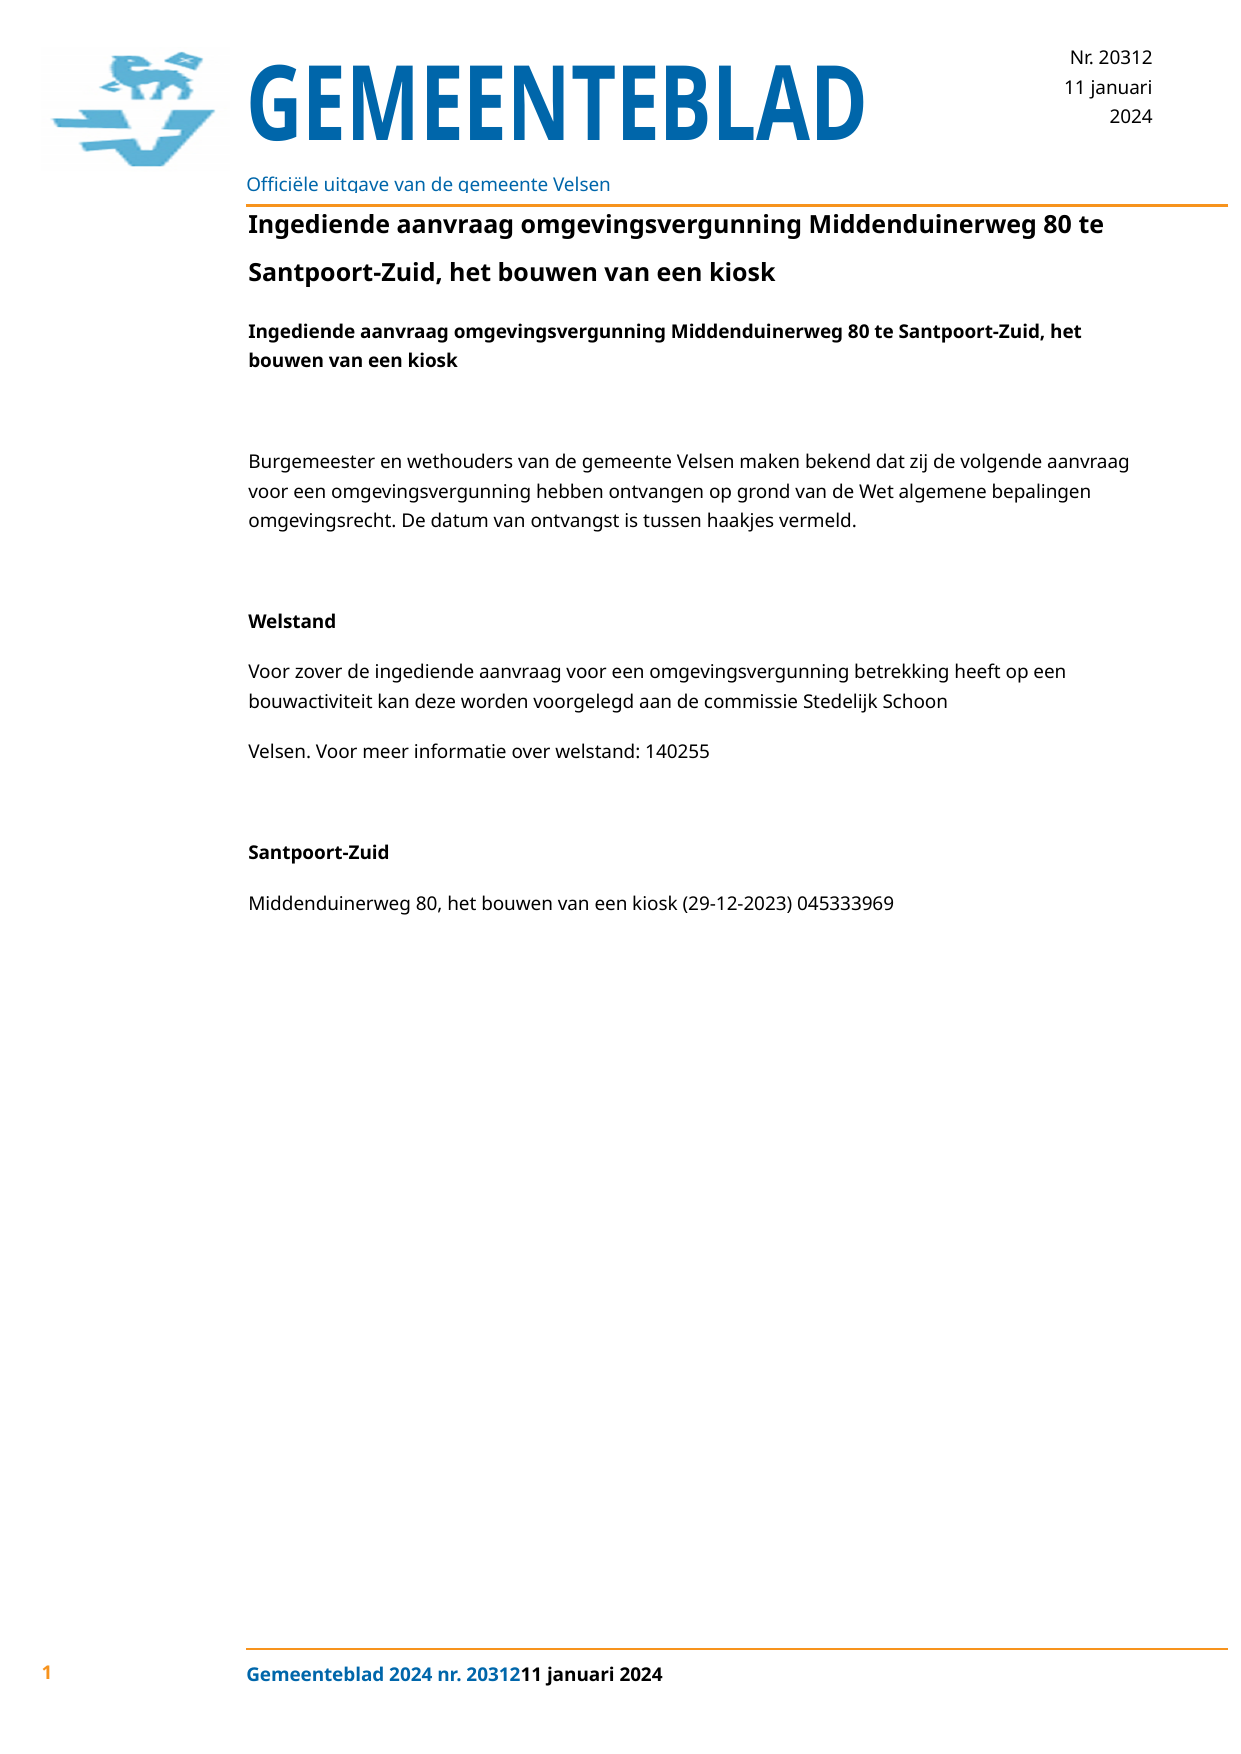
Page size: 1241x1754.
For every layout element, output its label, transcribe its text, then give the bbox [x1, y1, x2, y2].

text Voor zover de ingediende aanvraag voor een omgevingsvergunning betrekking heeft op een bouwactiviteit kan deze worden voorgelegd aan de commissie Stedelijk Schoon [248, 659, 1152, 714]
text Middenduinerweg 80, het bouwen van een kiosk (29-12-2023) 045333969 [248, 890, 1152, 916]
text Welstand [248, 608, 1152, 634]
text Santpoort-Zuid [248, 839, 1152, 865]
text Burgemeester en wethouders van de gemeente Velsen maken bekend dat zij de volgende aanvraag voor een omgevingsvergunning hebben ontvangen op grond van de Wet algemene bepalingen omgevingsrecht. De datum van ontvangst is tussen haakjes vermeld. [248, 448, 1152, 533]
text Velsen. Voor meer informatie over welstand: 140255 [248, 739, 1152, 764]
text Ingediende aanvraag omgevingsvergunning Middenduinerweg 80 te Santpoort-Zuid, het bouwen van een kiosk [248, 207, 1152, 288]
text Ingediende aanvraag omgevingsvergunning Middenduinerweg 80 te Santpoort-Zuid, het bouwen van een kiosk [248, 318, 1152, 373]
picture [41, 47, 231, 172]
